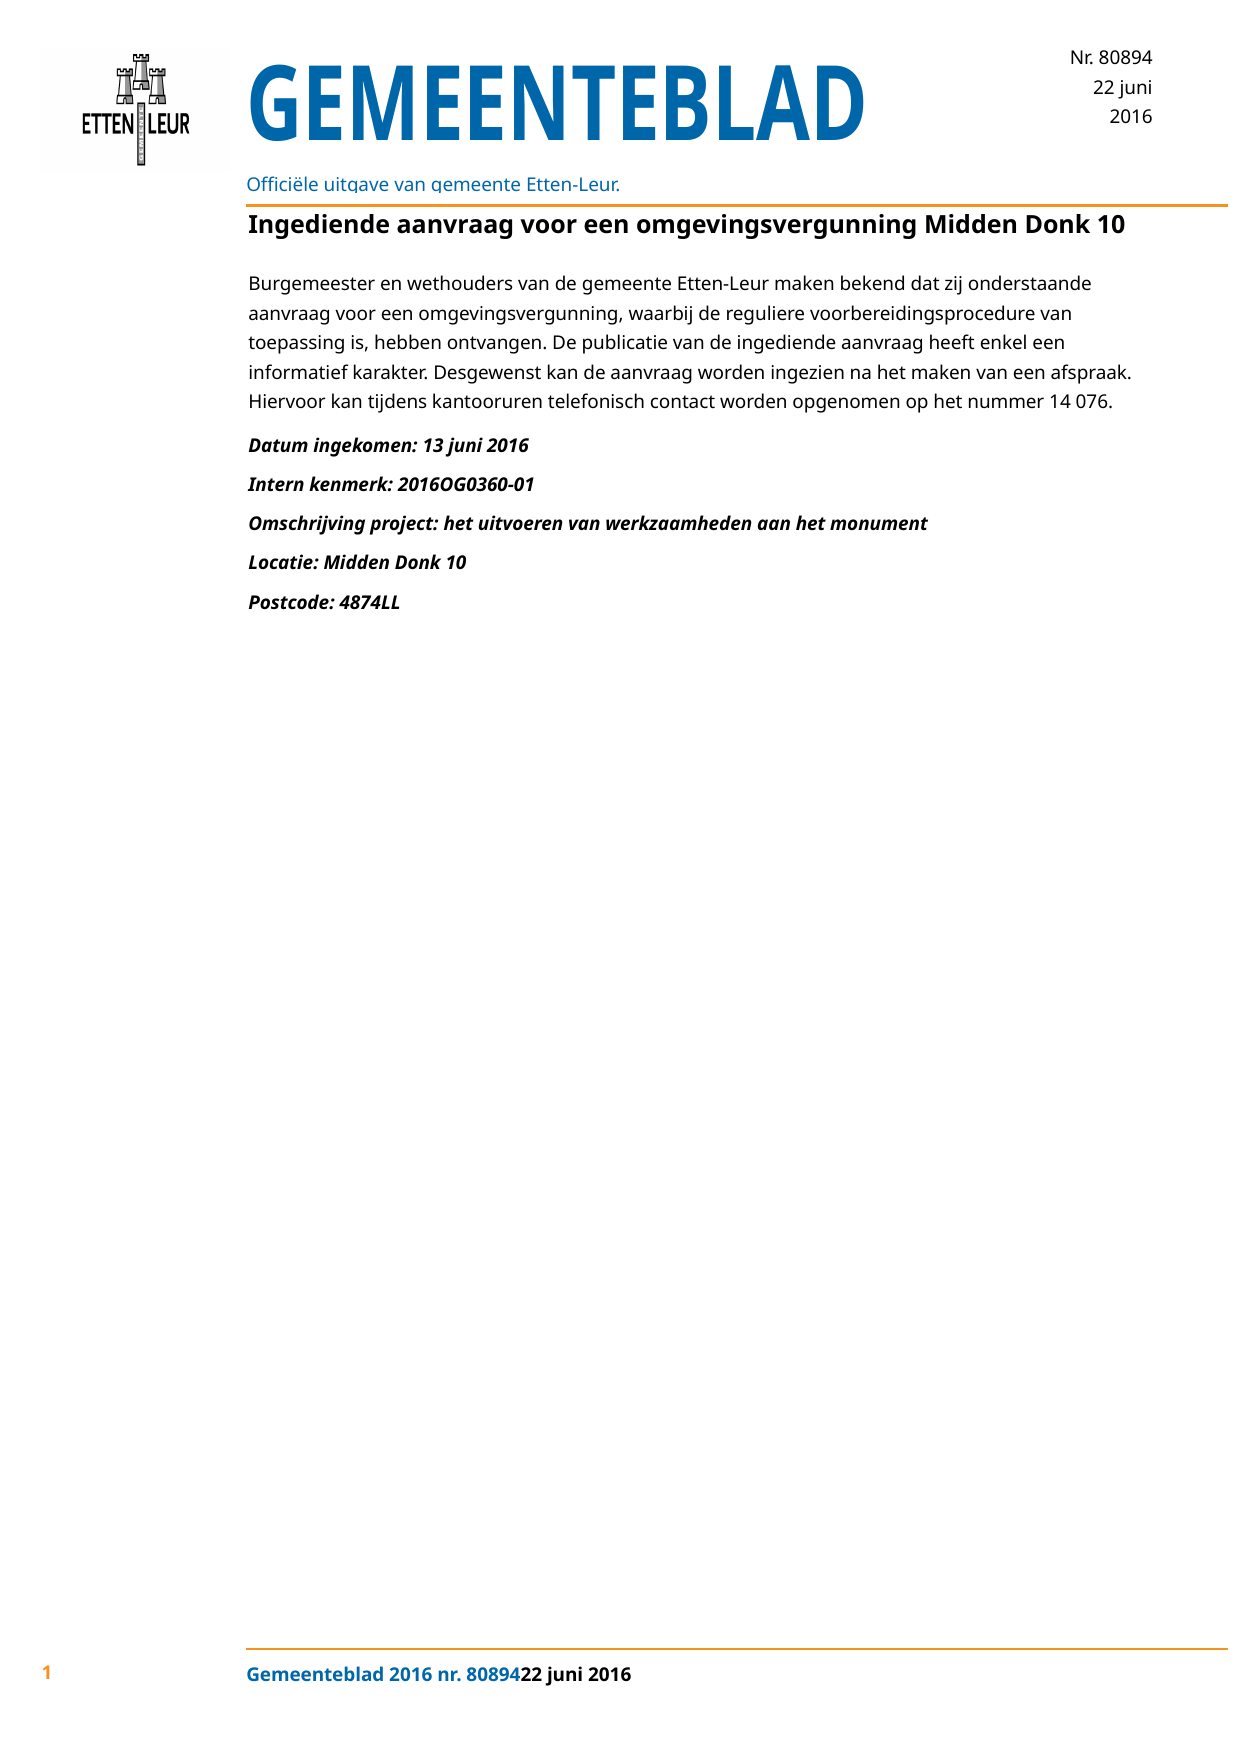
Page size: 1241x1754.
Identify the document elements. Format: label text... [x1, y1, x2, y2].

text Locatie: Midden Donk 10 [248, 549, 1152, 575]
text Ingediende aanvraag voor een omgevingsvergunning Midden Donk 10 [248, 207, 1152, 241]
picture [41, 47, 231, 172]
text Datum ingekomen: 13 juni 2016 [248, 432, 1152, 457]
text Postcode: 4874LL [248, 589, 1152, 614]
text Omschrijving project: het uitvoeren van werkzaamheden aan het monument [248, 510, 1152, 536]
text Burgemeester en wethouders van de gemeente Etten-Leur maken bekend dat zij onderstaande aanvraag voor een omgevingsvergunning, waarbij de reguliere voorbereidingsprocedure van toepassing is, hebben ontvangen. De publicatie van de ingediende aanvraag heeft enkel een informatief karakter. Desgewenst kan de aanvraag worden ingezien na het maken van een afspraak. Hiervoor kan tijdens kantooruren telefonisch contact worden opgenomen op het nummer 14 076. [248, 270, 1152, 414]
text Intern kenmerk: 2016OG0360-01 [248, 471, 1152, 497]
